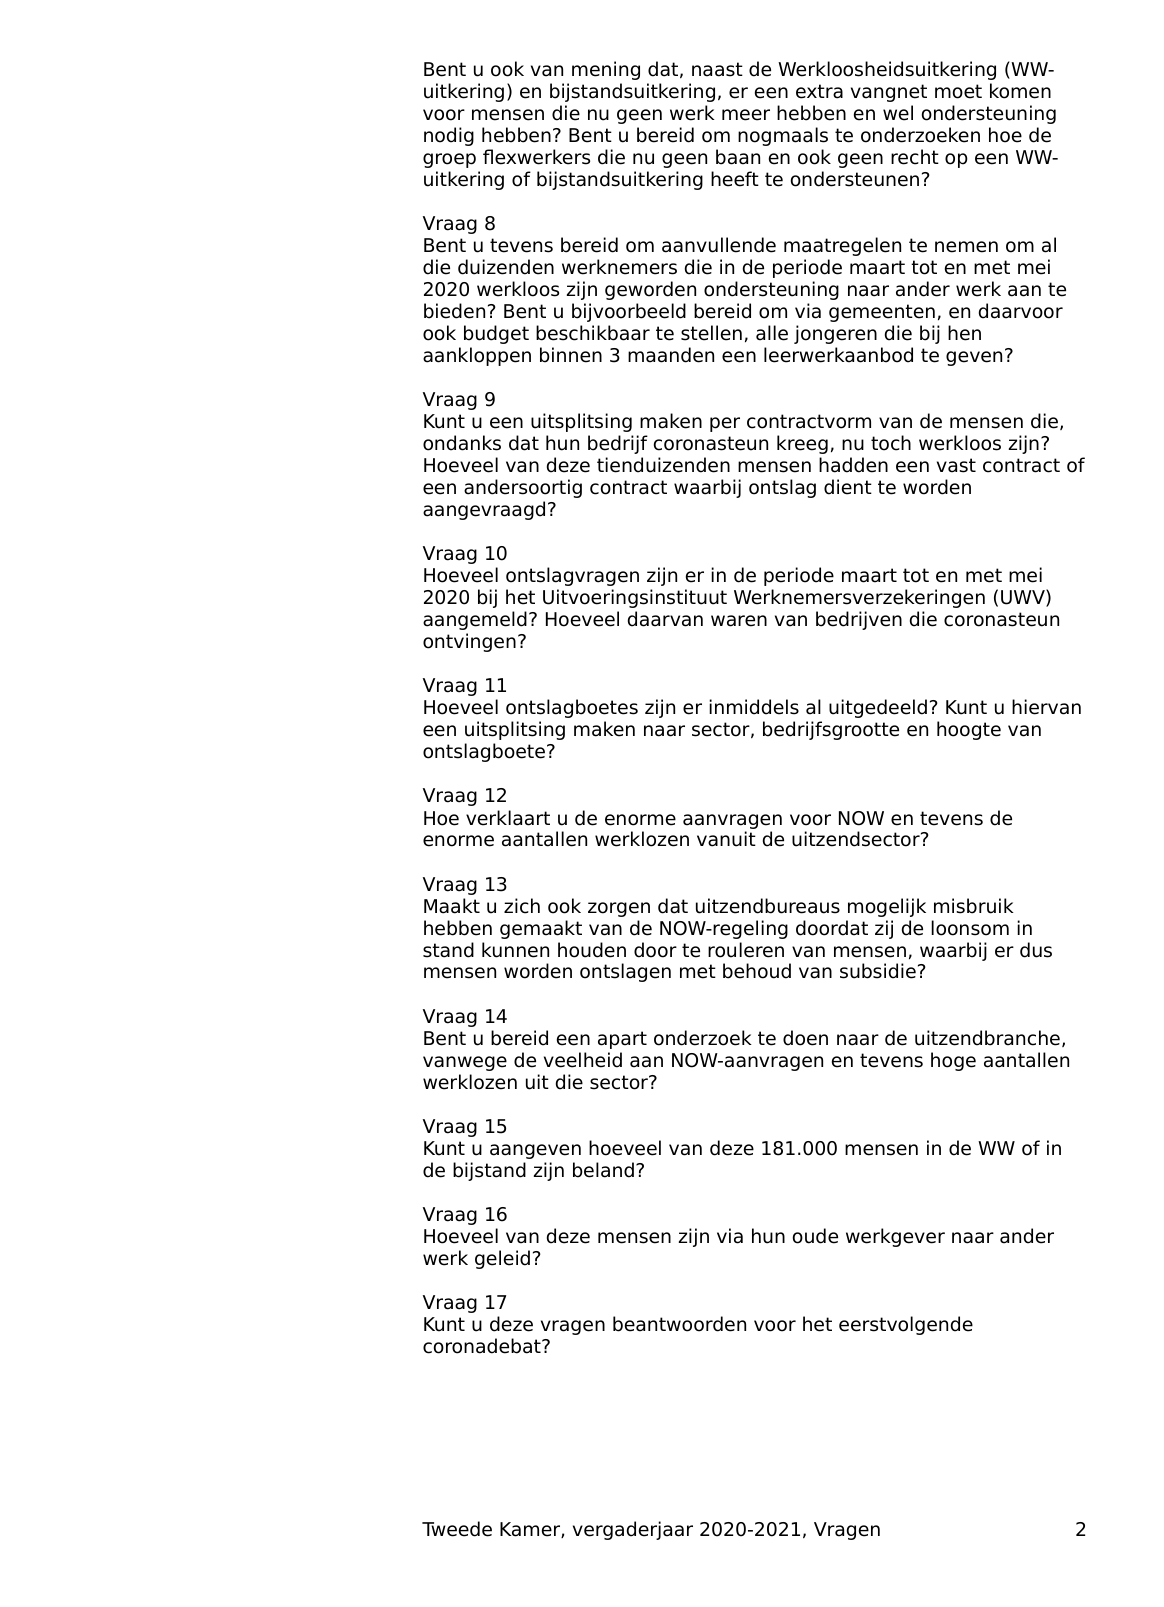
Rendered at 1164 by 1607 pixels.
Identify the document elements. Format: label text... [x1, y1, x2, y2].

text Bent u bereid een apart onderzoek te doen naar de uitzendbranche, vanwege de veelheid aan NOW-aanvragen en tevens hoge aantallen werklozen uit die sector? [422, 1028, 1087, 1093]
text Kunt u aangeven hoeveel van deze 181.000 mensen in de WW of in de bijstand zijn beland? [422, 1138, 1087, 1182]
text Vraag 11 [422, 675, 1087, 697]
text Hoe verklaart u de enorme aanvragen voor NOW en tevens de enorme aantallen werklozen vanuit de uitzendsector? [422, 807, 1087, 851]
text Kunt u een uitsplitsing maken per contractvorm van de mensen die, ondanks dat hun bedrijf coronasteun kreeg, nu toch werkloos zijn? Hoeveel van deze tienduizenden mensen hadden een vast contract of een andersoortig contract waarbij ontslag dient te worden aangevraagd? [422, 411, 1087, 521]
text Bent u ook van mening dat, naast de Werkloosheidsuitkering (WW-uitkering) en bijstandsuitkering, er een extra vangnet moet komen voor mensen die nu geen werk meer hebben en wel ondersteuning nodig hebben? Bent u bereid om nogmaals te onderzoeken hoe de groep flexwerkers die nu geen baan en ook geen recht op een WW-uitkering of bijstandsuitkering heeft te ondersteunen? [422, 59, 1087, 191]
text Vraag 14 [422, 1006, 1087, 1028]
text Hoeveel ontslagvragen zijn er in de periode maart tot en met mei 2020 bij het Uitvoeringsinstituut Werknemersverzekeringen (UWV) aangemeld? Hoeveel daarvan waren van bedrijven die coronasteun ontvingen? [422, 565, 1087, 653]
text Vraag 9 [422, 389, 1087, 411]
text Vraag 17 [422, 1292, 1087, 1314]
text Vraag 15 [422, 1116, 1087, 1138]
text Vraag 12 [422, 785, 1087, 807]
text Hoeveel van deze mensen zijn via hun oude werkgever naar ander werk geleid? [422, 1226, 1087, 1270]
text Hoeveel ontslagboetes zijn er inmiddels al uitgedeeld? Kunt u hiervan een uitsplitsing maken naar sector, bedrijfsgrootte en hoogte van ontslagboete? [422, 697, 1087, 763]
text Bent u tevens bereid om aanvullende maatregelen te nemen om al die duizenden werknemers die in de periode maart tot en met mei 2020 werkloos zijn geworden ondersteuning naar ander werk aan te bieden? Bent u bijvoorbeeld bereid om via gemeenten, en daarvoor ook budget beschikbaar te stellen, alle jongeren die bij hen aankloppen binnen 3 maanden een leerwerkaanbod te geven? [422, 235, 1087, 367]
text Vraag 16 [422, 1204, 1087, 1226]
text Kunt u deze vragen beantwoorden voor het eerstvolgende coronadebat? [422, 1314, 1087, 1358]
text Maakt u zich ook zorgen dat uitzendbureaus mogelijk misbruik hebben gemaakt van de NOW-regeling doordat zij de loonsom in stand kunnen houden door te rouleren van mensen, waarbij er dus mensen worden ontslagen met behoud van subsidie? [422, 896, 1087, 983]
text Vraag 10 [422, 543, 1087, 565]
text Vraag 13 [422, 873, 1087, 896]
text Vraag 8 [422, 213, 1087, 235]
